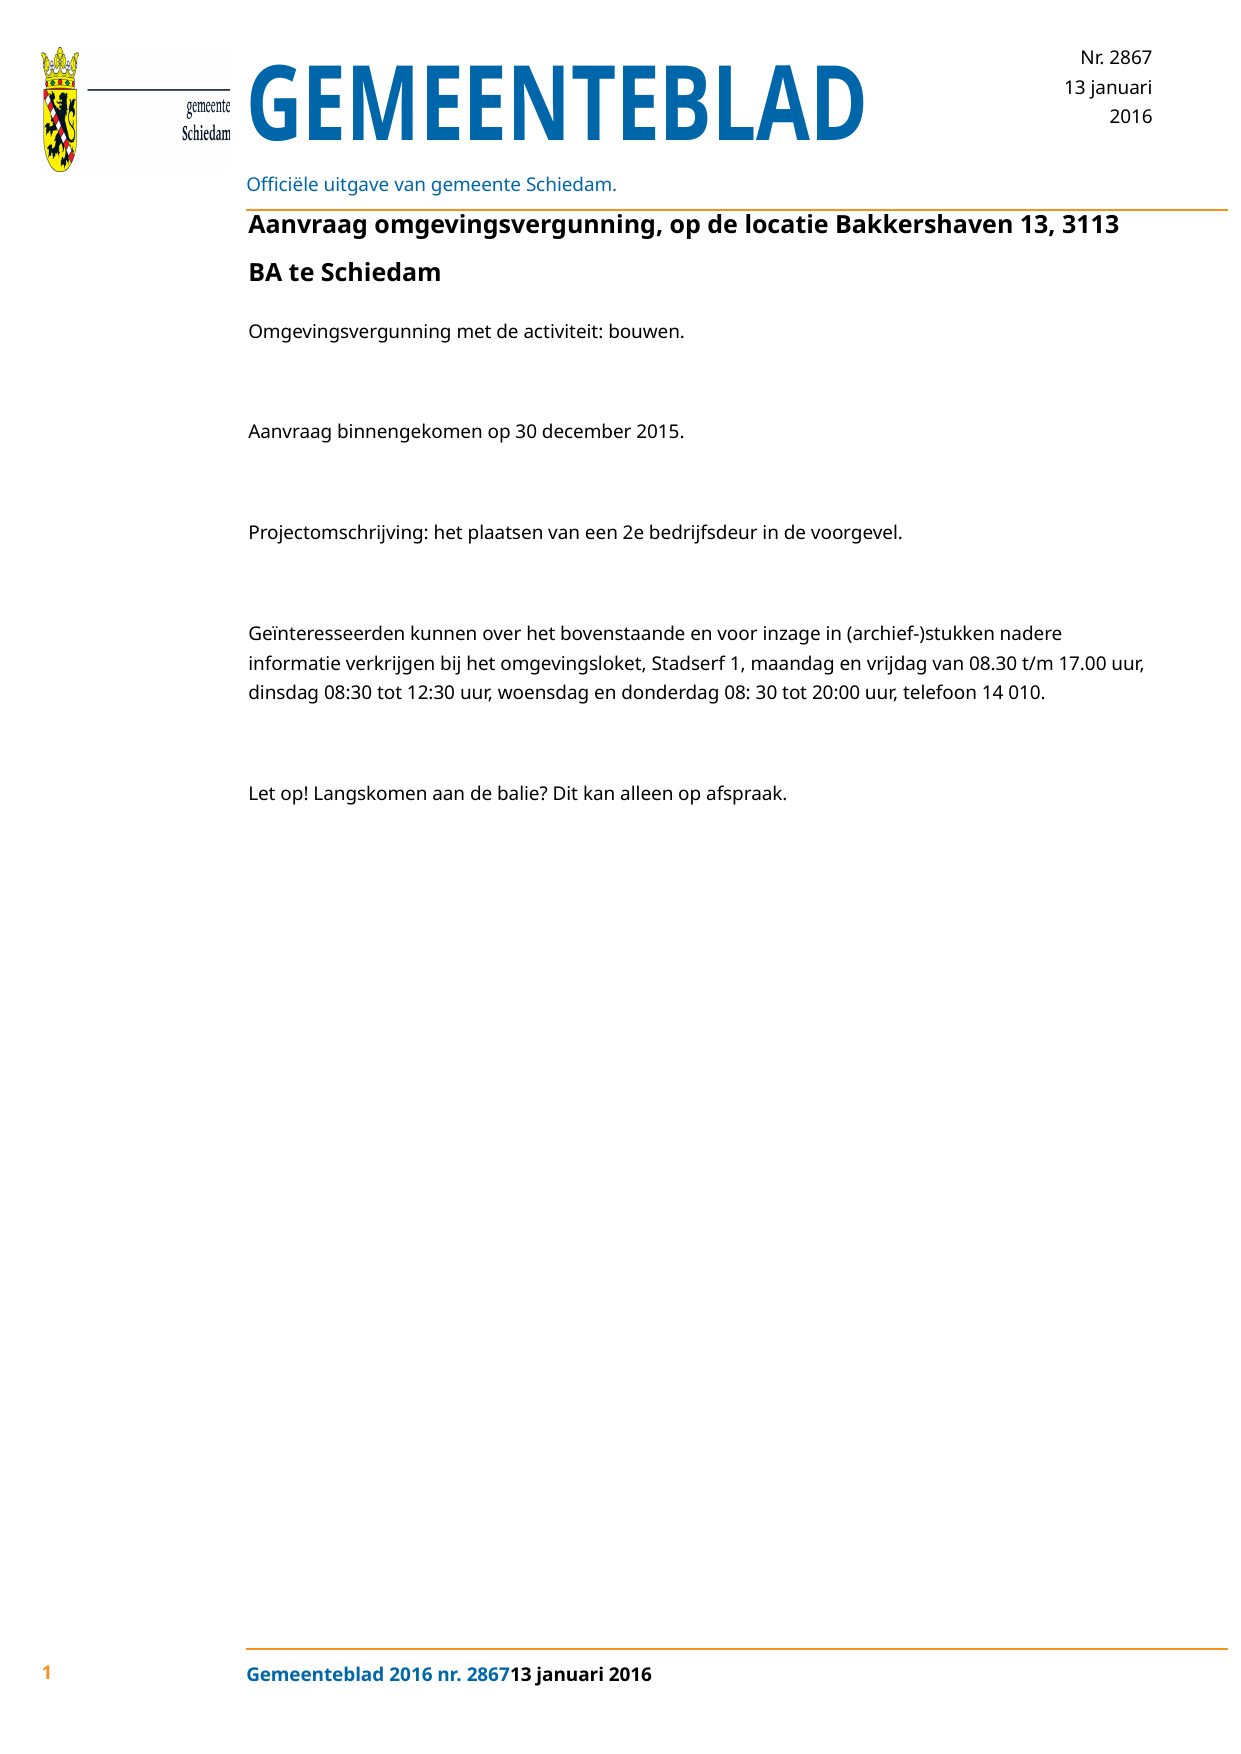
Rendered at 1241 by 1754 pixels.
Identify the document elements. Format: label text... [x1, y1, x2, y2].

text Let op! Langskomen aan de balie? Dit kan alleen op afspraak. [248, 780, 1152, 806]
picture [41, 47, 231, 172]
text Aanvraag binnengekomen op 30 december 2015. [248, 419, 1152, 444]
text Omgevingsvergunning met de activiteit: bouwen. [248, 318, 1152, 344]
text Aanvraag omgevingsvergunning, op de locatie Bakkershaven 13, 3113 BA te Schiedam [248, 211, 1152, 288]
text Projectomschrijving: het plaatsen van een 2e bedrijfsdeur in de voorgevel. [248, 519, 1152, 545]
text Geïnteresseerden kunnen over het bovenstaande en voor inzage in (archief-)stukken nadere informatie verkrijgen bij het omgevingsloket, Stadserf 1, maandag en vrijdag van 08.30 t/m 17.00 uur, dinsdag 08:30 tot 12:30 uur, woensdag en donderdag 08: 30 tot 20:00 uur, telefoon 14 010. [248, 620, 1152, 705]
